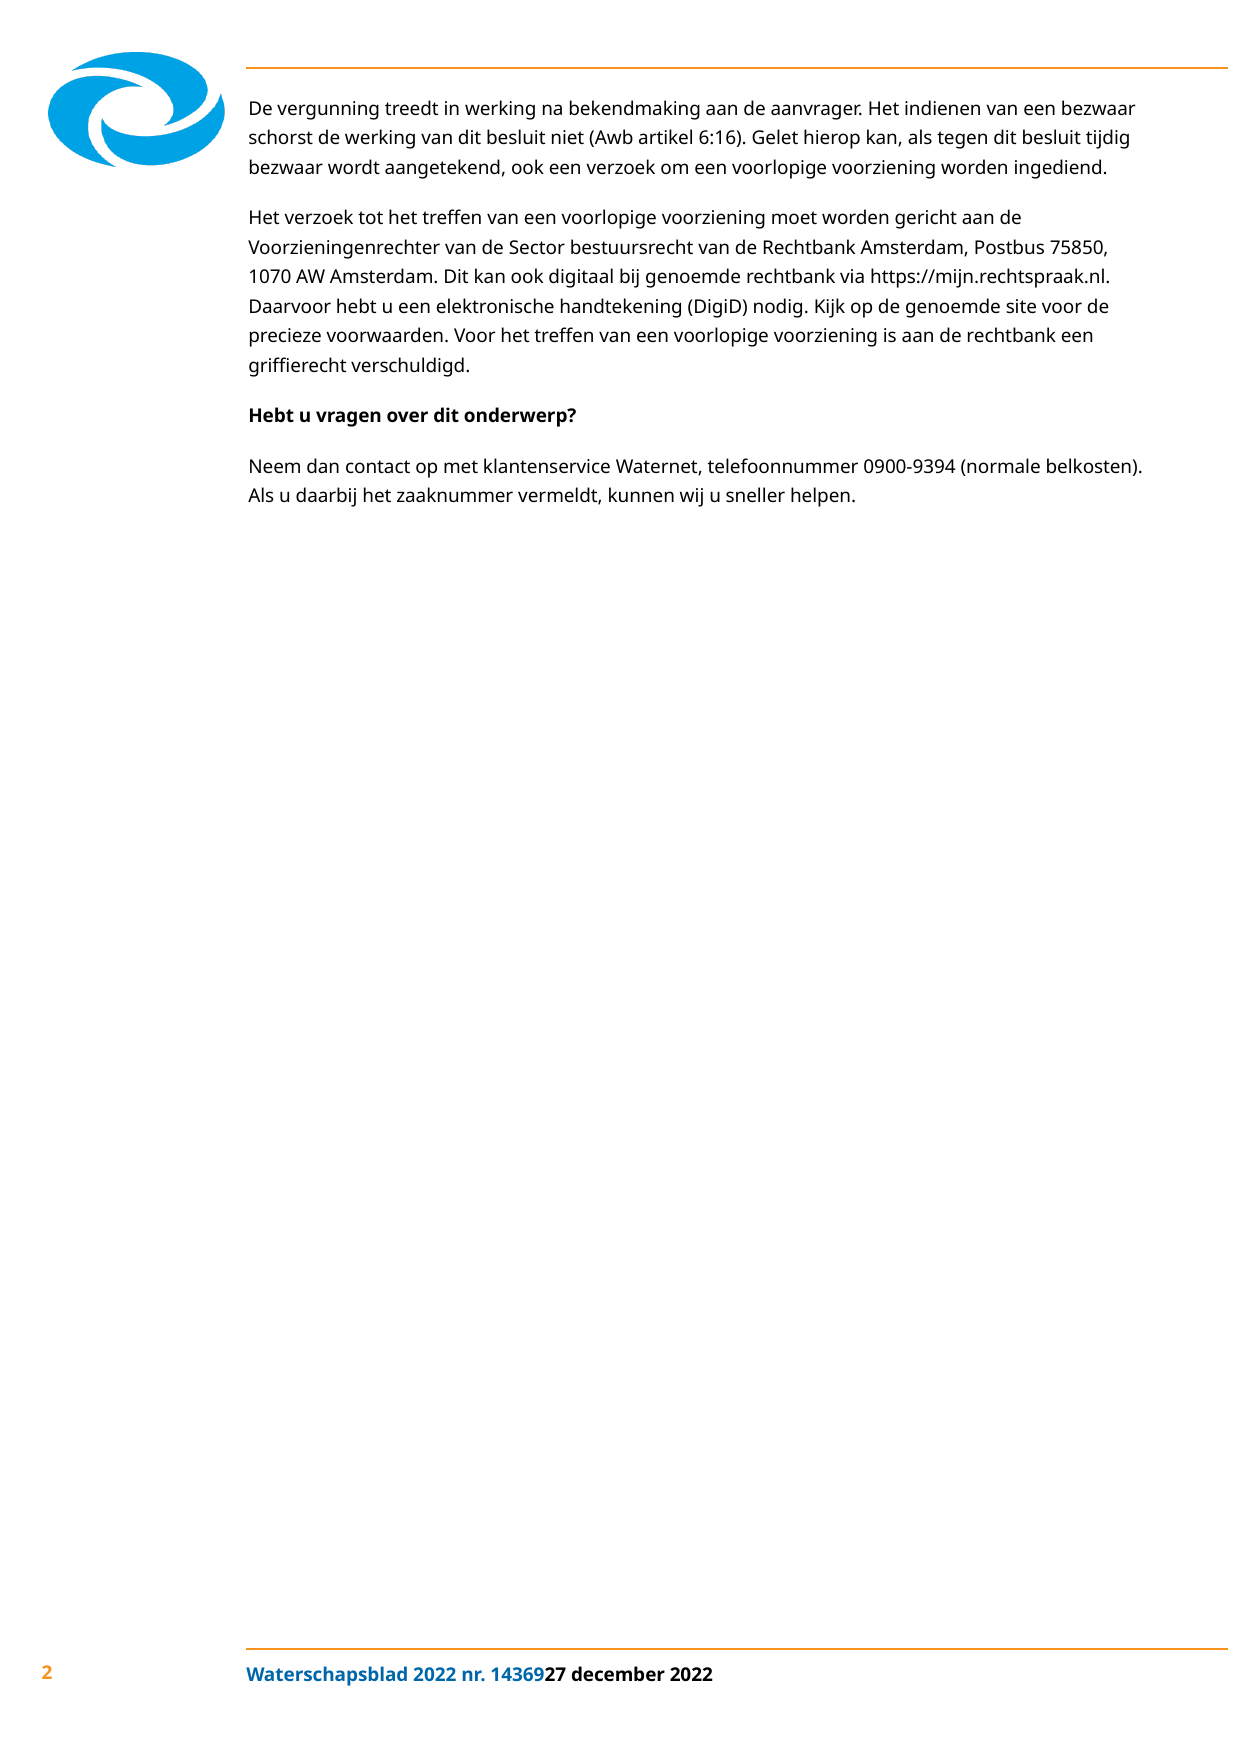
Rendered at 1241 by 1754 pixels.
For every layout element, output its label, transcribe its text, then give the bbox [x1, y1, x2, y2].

text De vergunning treedt in werking na bekendmaking aan de aanvrager. Het indienen van een bezwaar schorst de werking van dit besluit niet (Awb artikel 6:16). Gelet hierop kan, als tegen dit besluit tijdig bezwaar wordt aangetekend, ook een verzoek om een voorlopige voorziening worden ingediend. [248, 95, 1152, 180]
picture [41, 47, 231, 172]
text Hebt u vragen over dit onderwerp? [248, 403, 1152, 428]
text Neem dan contact op met klantenservice Waternet, telefoonnummer 0900-9394 (normale belkosten). Als u daarbij het zaaknummer vermeldt, kunnen wij u sneller helpen. [248, 453, 1152, 508]
text Het verzoek tot het treffen van een voorlopige voorziening moet worden gericht aan de Voorzieningenrechter van de Sector bestuursrecht van de Rechtbank Amsterdam, Postbus 75850, 1070 AW Amsterdam. Dit kan ook digitaal bij genoemde rechtbank via https://mijn.rechtspraak.nl. Daarvoor hebt u een elektronische handtekening (DigiD) nodig. Kijk op de genoemde site voor de precieze voorwaarden. Voor het treffen van een voorlopige voorziening is aan de rechtbank een griffierecht verschuldigd. [248, 204, 1152, 378]
